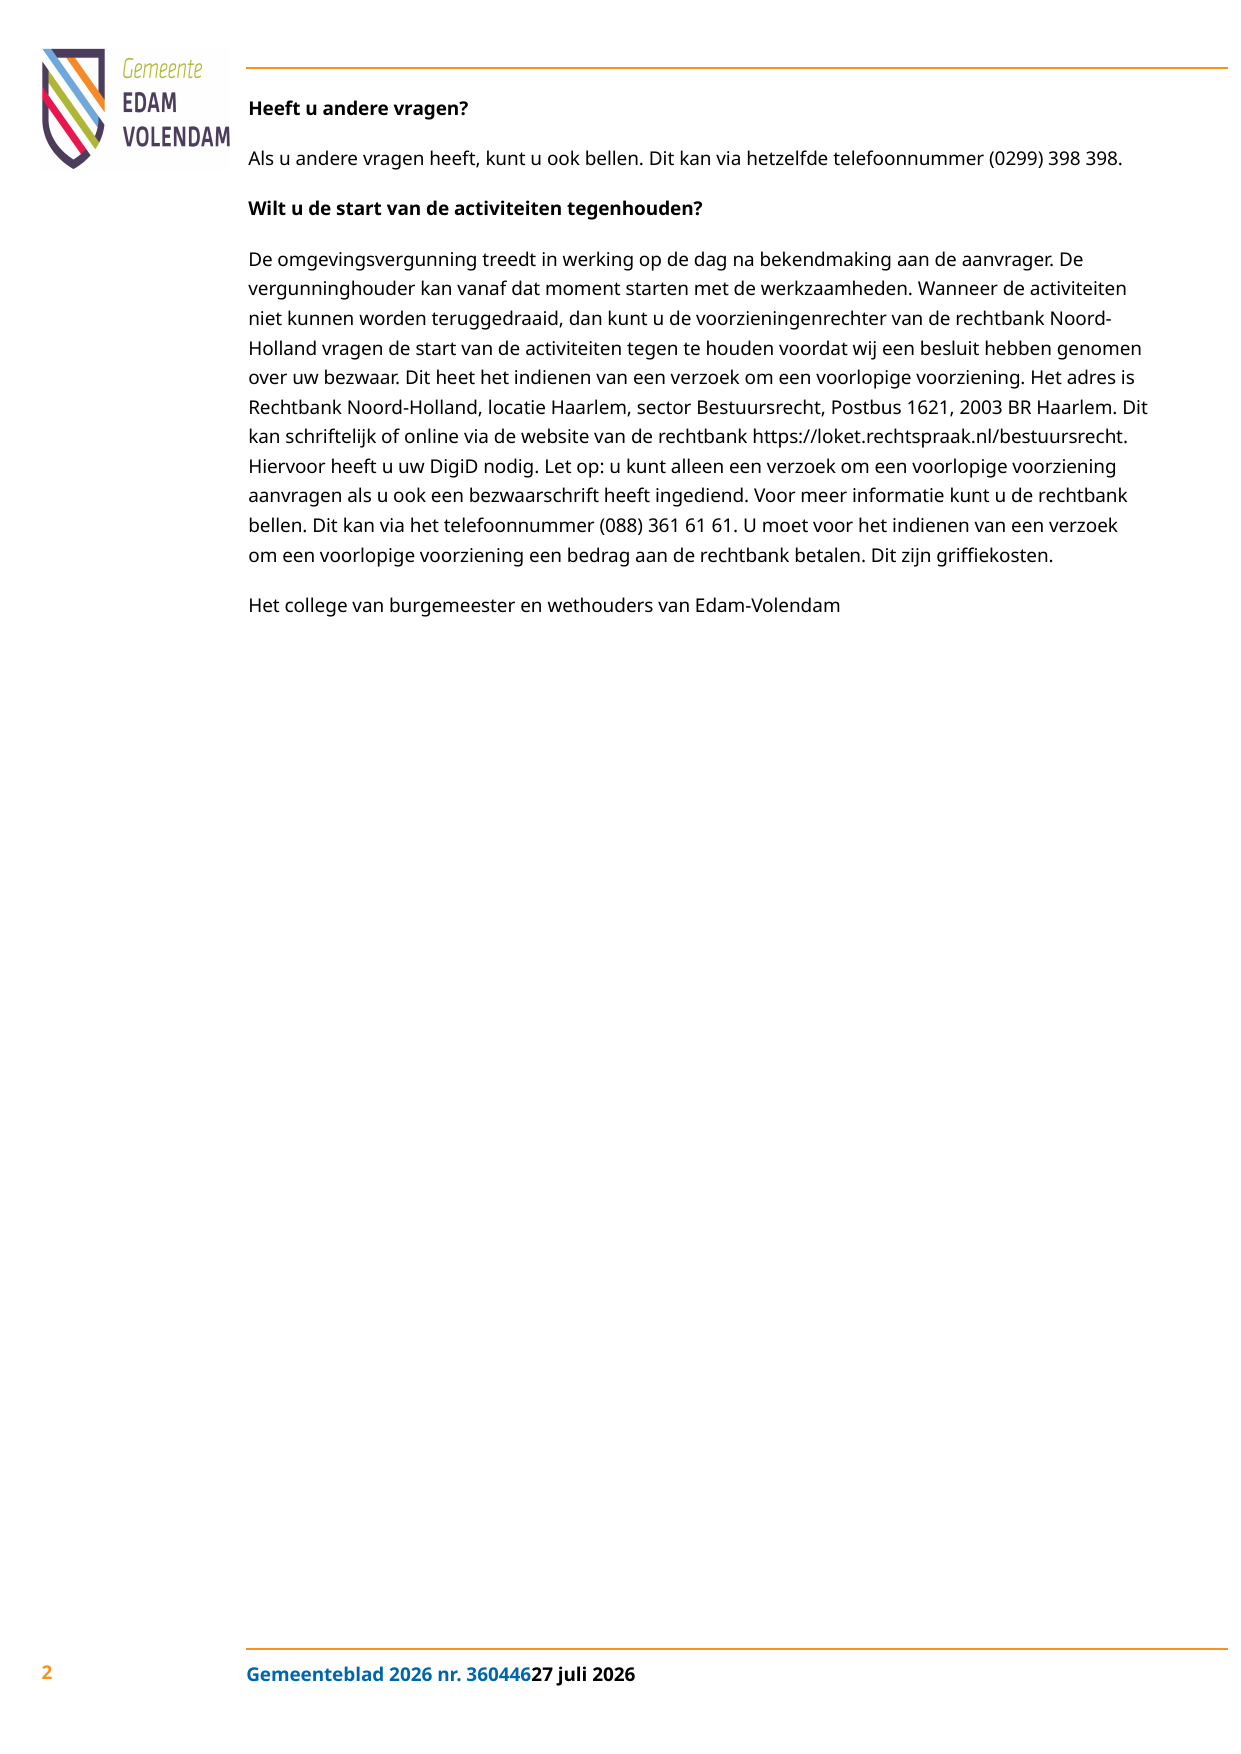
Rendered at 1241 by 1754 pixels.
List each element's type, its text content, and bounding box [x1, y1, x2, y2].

picture [41, 47, 231, 172]
text Heeft u andere vragen? [248, 95, 1152, 121]
text Het college van burgemeester en wethouders van Edam-Volendam [248, 592, 1152, 618]
text De omgevingsvergunning treedt in werking op de dag na bekendmaking aan de aanvrager. De vergunninghouder kan vanaf dat moment starten met de werkzaamheden. Wanneer de activiteiten niet kunnen worden teruggedraaid, dan kunt u de voorzieningenrechter van de rechtbank Noord-Holland vragen de start van de activiteiten tegen te houden voordat wij een besluit hebben genomen over uw bezwaar. Dit heet het indienen van een verzoek om een voorlopige voorziening. Het adres is Rechtbank Noord-Holland, locatie Haarlem, sector Bestuursrecht, Postbus 1621, 2003 BR Haarlem. Dit kan schriftelijk of online via de website van de rechtbank https://loket.rechtspraak.nl/bestuursrecht. Hiervoor heeft u uw DigiD nodig. Let op: u kunt alleen een verzoek om een voorlopige voorziening aanvragen als u ook een bezwaarschrift heeft ingediend. Voor meer informatie kunt u de rechtbank bellen. Dit kan via het telefoonnummer (088) 361 61 61. U moet voor het indienen van een verzoek om een voorlopige voorziening een bedrag aan de rechtbank betalen. Dit zijn griffiekosten. [248, 246, 1152, 568]
text Wilt u de start van de activiteiten tegenhouden? [248, 196, 1152, 221]
text Als u andere vragen heeft, kunt u ook bellen. Dit kan via hetzelfde telefoonnummer (0299) 398 398. [248, 145, 1152, 171]
